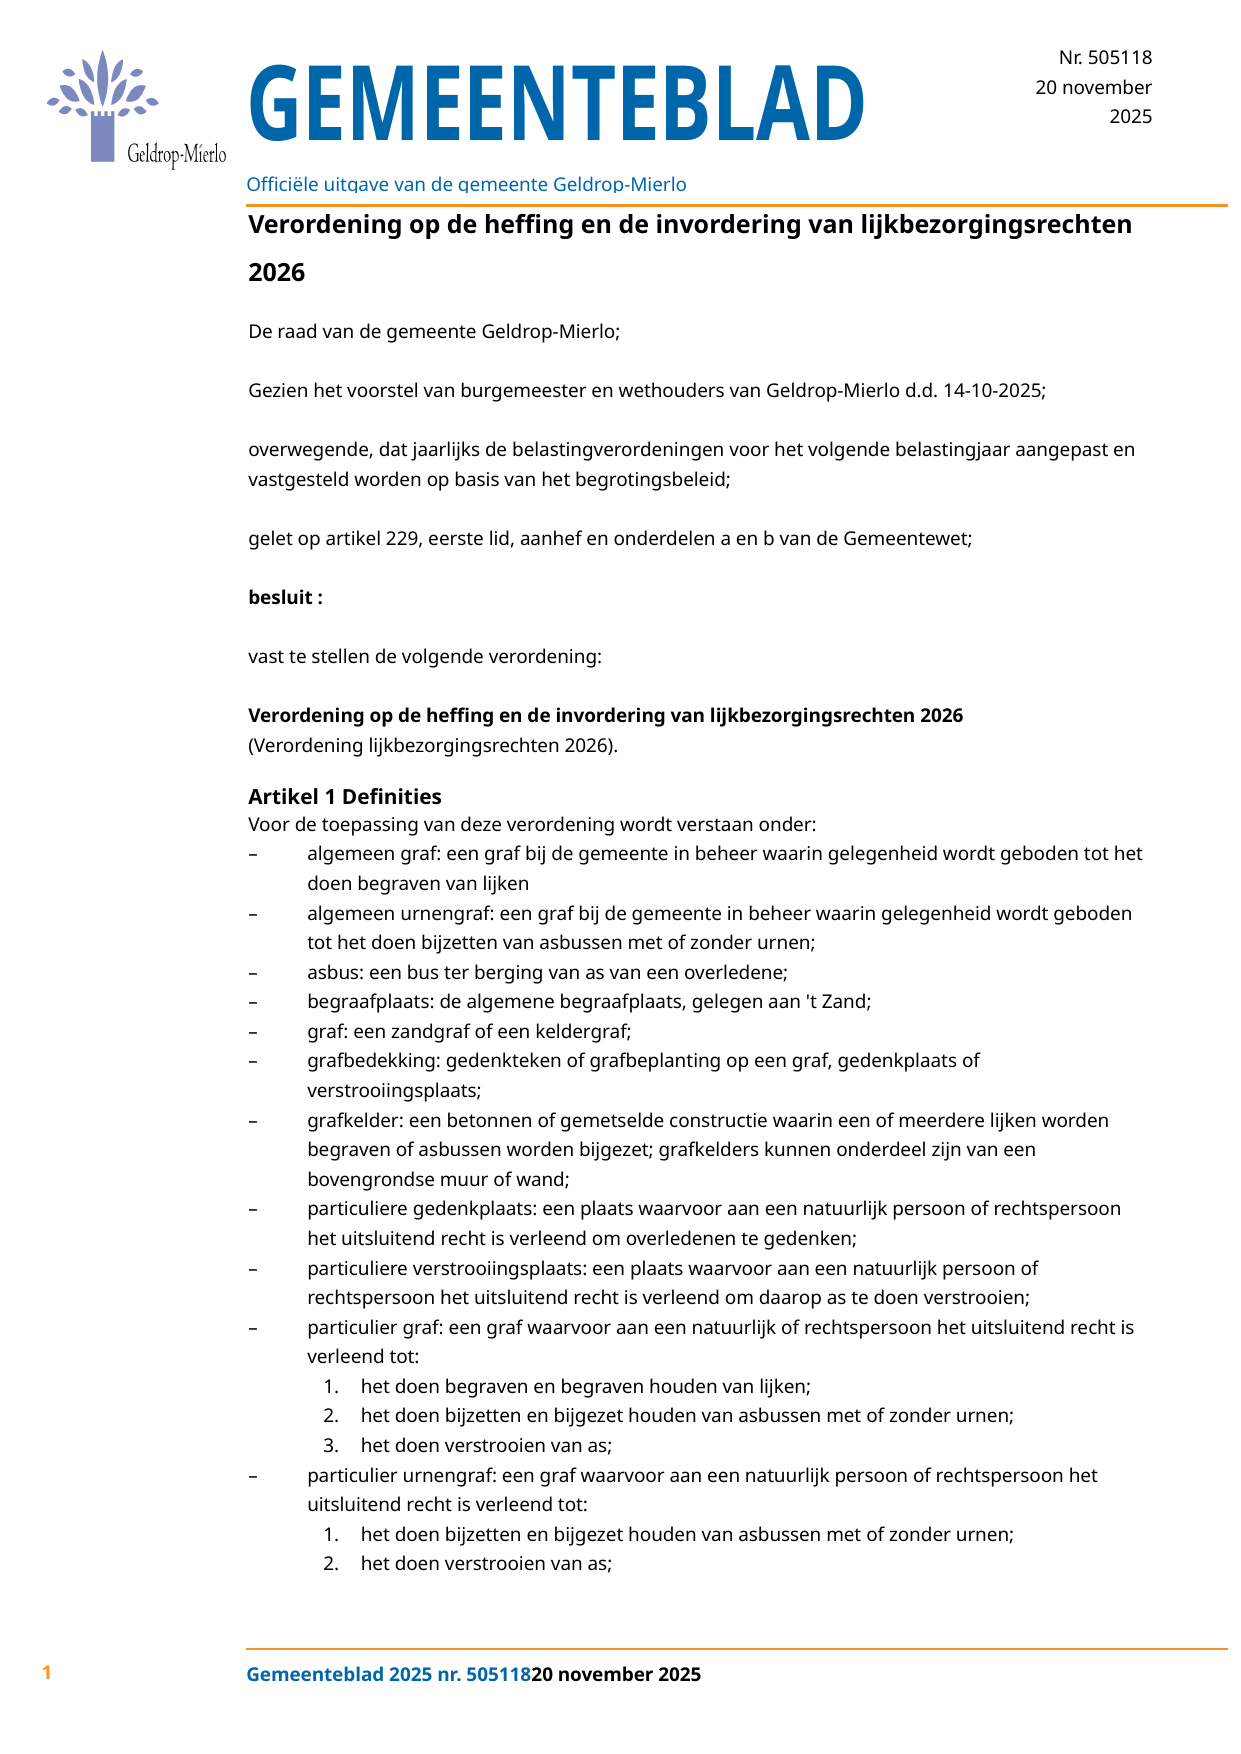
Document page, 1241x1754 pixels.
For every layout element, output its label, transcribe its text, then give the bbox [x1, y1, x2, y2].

text vast te stellen de volgende verordening: [248, 643, 1152, 669]
list het doen begraven en begraven houden van lijken; [323, 1373, 1152, 1399]
text gelet op artikel 229, eerste lid, aanhef en onderdelen a en b van de Gemeentewet; [248, 525, 1152, 551]
text De raad van de gemeente Geldrop-Mierlo; [248, 318, 1152, 344]
text overwegende, dat jaarlijks de belastingverordeningen voor het volgende belastingjaar aangepast en vastgesteld worden op basis van het begrotingsbeleid; [248, 436, 1152, 492]
list het doen verstrooien van as; [323, 1551, 1152, 1576]
list particulier graf: een graf waarvoor aan een natuurlijk of rechtspersoon het uitsluitend recht is verleend tot: [248, 1314, 1152, 1369]
list particulier urnengraf: een graf waarvoor aan een natuurlijk persoon of rechtspersoon het uitsluitend recht is verleend tot: [248, 1462, 1152, 1517]
list particuliere verstrooiingsplaats: een plaats waarvoor aan een natuurlijk persoon of rechtspersoon het uitsluitend recht is verleend om daarop as te doen verstrooien; [248, 1255, 1152, 1310]
list het doen verstrooien van as; [323, 1432, 1152, 1458]
picture [41, 47, 231, 172]
list grafbedekking: gedenkteken of grafbeplanting op een graf, gedenkplaats of verstrooiingsplaats; [248, 1048, 1152, 1103]
list particuliere gedenkplaats: een plaats waarvoor aan een natuurlijk persoon of rechtspersoon het uitsluitend recht is verleend om overledenen te gedenken; [248, 1196, 1152, 1251]
text (Verordening lijkbezorgingsrechten 2026). [248, 732, 1152, 758]
text Artikel 1 Definities [248, 782, 1152, 811]
text besluit : [248, 584, 1152, 610]
list graf: een zandgraf of een keldergraf; [248, 1018, 1152, 1044]
list grafkelder: een betonnen of gemetselde constructie waarin een of meerdere lijken worden begraven of asbussen worden bijgezet; grafkelders kunnen onderdeel zijn van een bovengrondse muur of wand; [248, 1107, 1152, 1192]
list begraafplaats: de algemene begraafplaats, gelegen aan 't Zand; [248, 988, 1152, 1014]
list algemeen urnengraf: een graf bij de gemeente in beheer waarin gelegenheid wordt geboden tot het doen bijzetten van asbussen met of zonder urnen; [248, 900, 1152, 955]
text Verordening op de heffing en de invordering van lijkbezorgingsrechten 2026 [248, 702, 1152, 728]
text Verordening op de heffing en de invordering van lijkbezorgingsrechten 2026 [248, 207, 1152, 288]
list het doen bijzetten en bijgezet houden van asbussen met of zonder urnen; [323, 1403, 1152, 1428]
list algemeen graf: een graf bij de gemeente in beheer waarin gelegenheid wordt geboden tot het doen begraven van lijken [248, 841, 1152, 896]
list het doen bijzetten en bijgezet houden van asbussen met of zonder urnen; [323, 1521, 1152, 1547]
text Gezien het voorstel van burgemeester en wethouders van Geldrop-Mierlo d.d. 14-10-2025; [248, 377, 1152, 403]
list asbus: een bus ter berging van as van een overledene; [248, 959, 1152, 984]
text Voor de toepassing van deze verordening wordt verstaan onder: [248, 811, 1152, 837]
